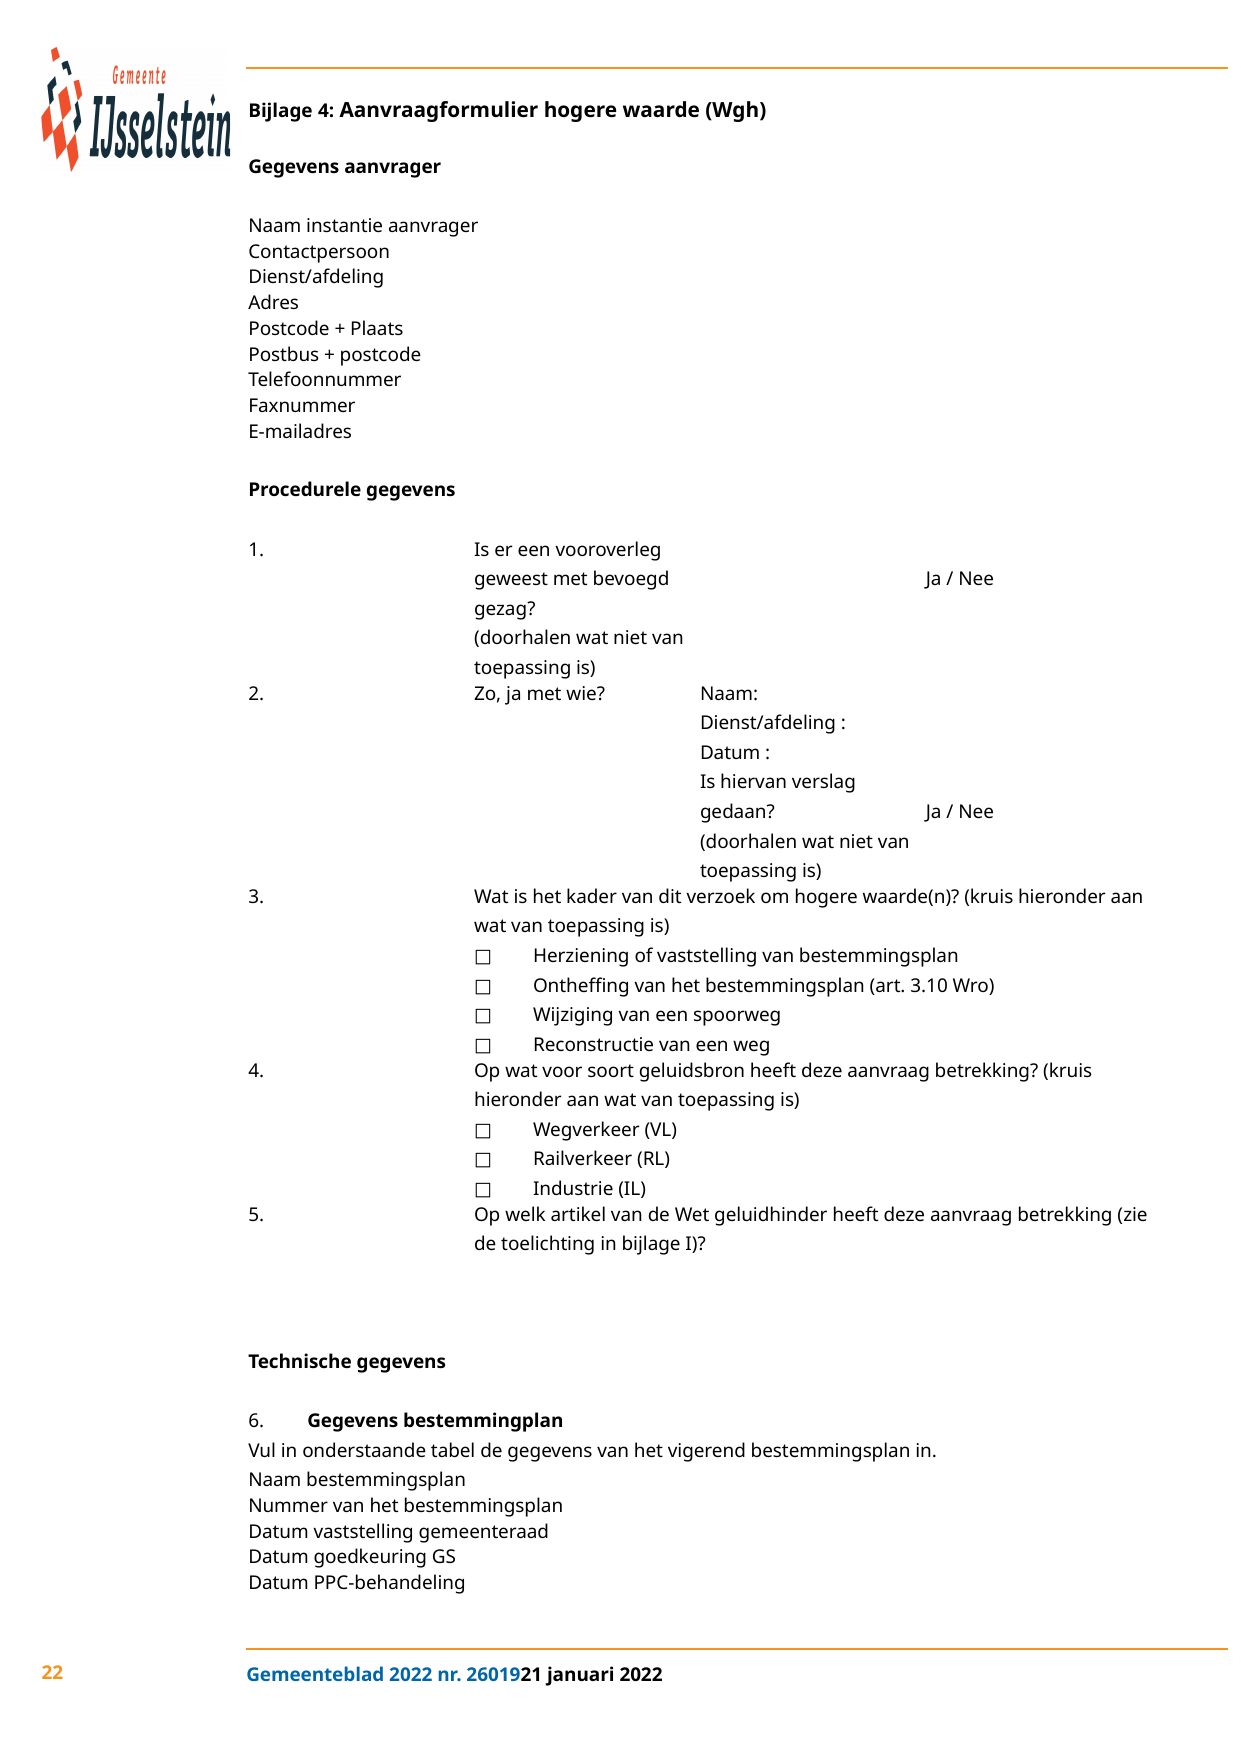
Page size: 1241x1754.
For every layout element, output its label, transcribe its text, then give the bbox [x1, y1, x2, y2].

table_cell 3. [248, 883, 474, 1057]
table_header Naam bestemmingsplan [248, 1467, 700, 1492]
table_header Ja / Nee [926, 536, 1152, 680]
table_cell Adres [248, 289, 700, 315]
table_cell [700, 264, 1152, 289]
table_cell Postbus + postcode [248, 341, 700, 367]
table_cell [700, 367, 1152, 392]
table_cell Faxnummer [248, 392, 700, 418]
table_cell [700, 418, 1152, 444]
table_cell E-mailadres [248, 418, 700, 444]
text Procedurele gegevens [248, 477, 1152, 502]
table_cell Dienst/afdeling [248, 264, 700, 289]
table_cell [700, 392, 1152, 418]
picture [41, 47, 231, 172]
text Gegevens aanvrager [248, 153, 1152, 179]
table_header [700, 1467, 1152, 1492]
table_cell [700, 341, 1152, 367]
table_cell [700, 1570, 1152, 1595]
table_cell Datum vaststelling gemeenteraad [248, 1518, 700, 1544]
table_cell [700, 289, 1152, 315]
text Bijlage 4: Aanvraagformulier hogere waarde (Wgh) [248, 95, 1152, 123]
table_cell Contactpersoon [248, 238, 700, 264]
table_header Is er een vooroverleg geweest met bevoegd gezag? (doorhalen wat niet van toepassing is) [474, 536, 700, 680]
text Technische gegevens [248, 1348, 1152, 1374]
table_cell Postcode + Plaats [248, 315, 700, 341]
table_cell Zo, ja met wie? [474, 680, 700, 883]
table_cell Datum PPC-behandeling [248, 1570, 700, 1595]
table_header [700, 212, 1152, 238]
text Vul in onderstaande tabel de gegevens van het vigerend bestemmingsplan in. [248, 1437, 1152, 1463]
list Gegevens bestemmingplan [248, 1407, 1152, 1433]
table_cell 4. [248, 1057, 474, 1201]
table_cell Nummer van het bestemmingsplan [248, 1492, 700, 1518]
table_header [700, 536, 926, 680]
table_cell [700, 238, 1152, 264]
table_cell [700, 315, 1152, 341]
table_cell Naam: Dienst/afdeling : Datum : Is hiervan verslag gedaan? (doorhalen wat niet van toepassing is) [700, 680, 926, 883]
table_cell [700, 1544, 1152, 1569]
table_header Naam instantie aanvrager [248, 212, 700, 238]
table_cell [700, 1492, 1152, 1518]
table_cell [700, 1518, 1152, 1544]
table_cell 5. [248, 1201, 474, 1315]
table_cell Op wat voor soort geluidsbron heeft deze aanvraag betrekking? (kruis hieronder aan wat van toepassing is) Wegverkeer (VL) Railverkeer (RL) Industrie (IL) [474, 1057, 1152, 1201]
table_cell Telefoonnummer [248, 367, 700, 392]
table_cell Op welk artikel van de Wet geluidhinder heeft deze aanvraag betrekking (zie de toelichting in bijlage I)? [474, 1201, 1152, 1315]
table_cell 2. [248, 680, 474, 883]
table_cell Datum goedkeuring GS [248, 1544, 700, 1569]
table_cell Ja / Nee [926, 680, 1152, 883]
table_cell Wat is het kader van dit verzoek om hogere waarde(n)? (kruis hieronder aan wat van toepassing is) Herziening of vaststelling van bestemmingsplan Ontheffing van het bestemmingsplan (art. 3.10 Wro) Wijziging van een spoorweg Reconstructie van een weg [474, 883, 1152, 1057]
table_header 1. [248, 536, 474, 680]
